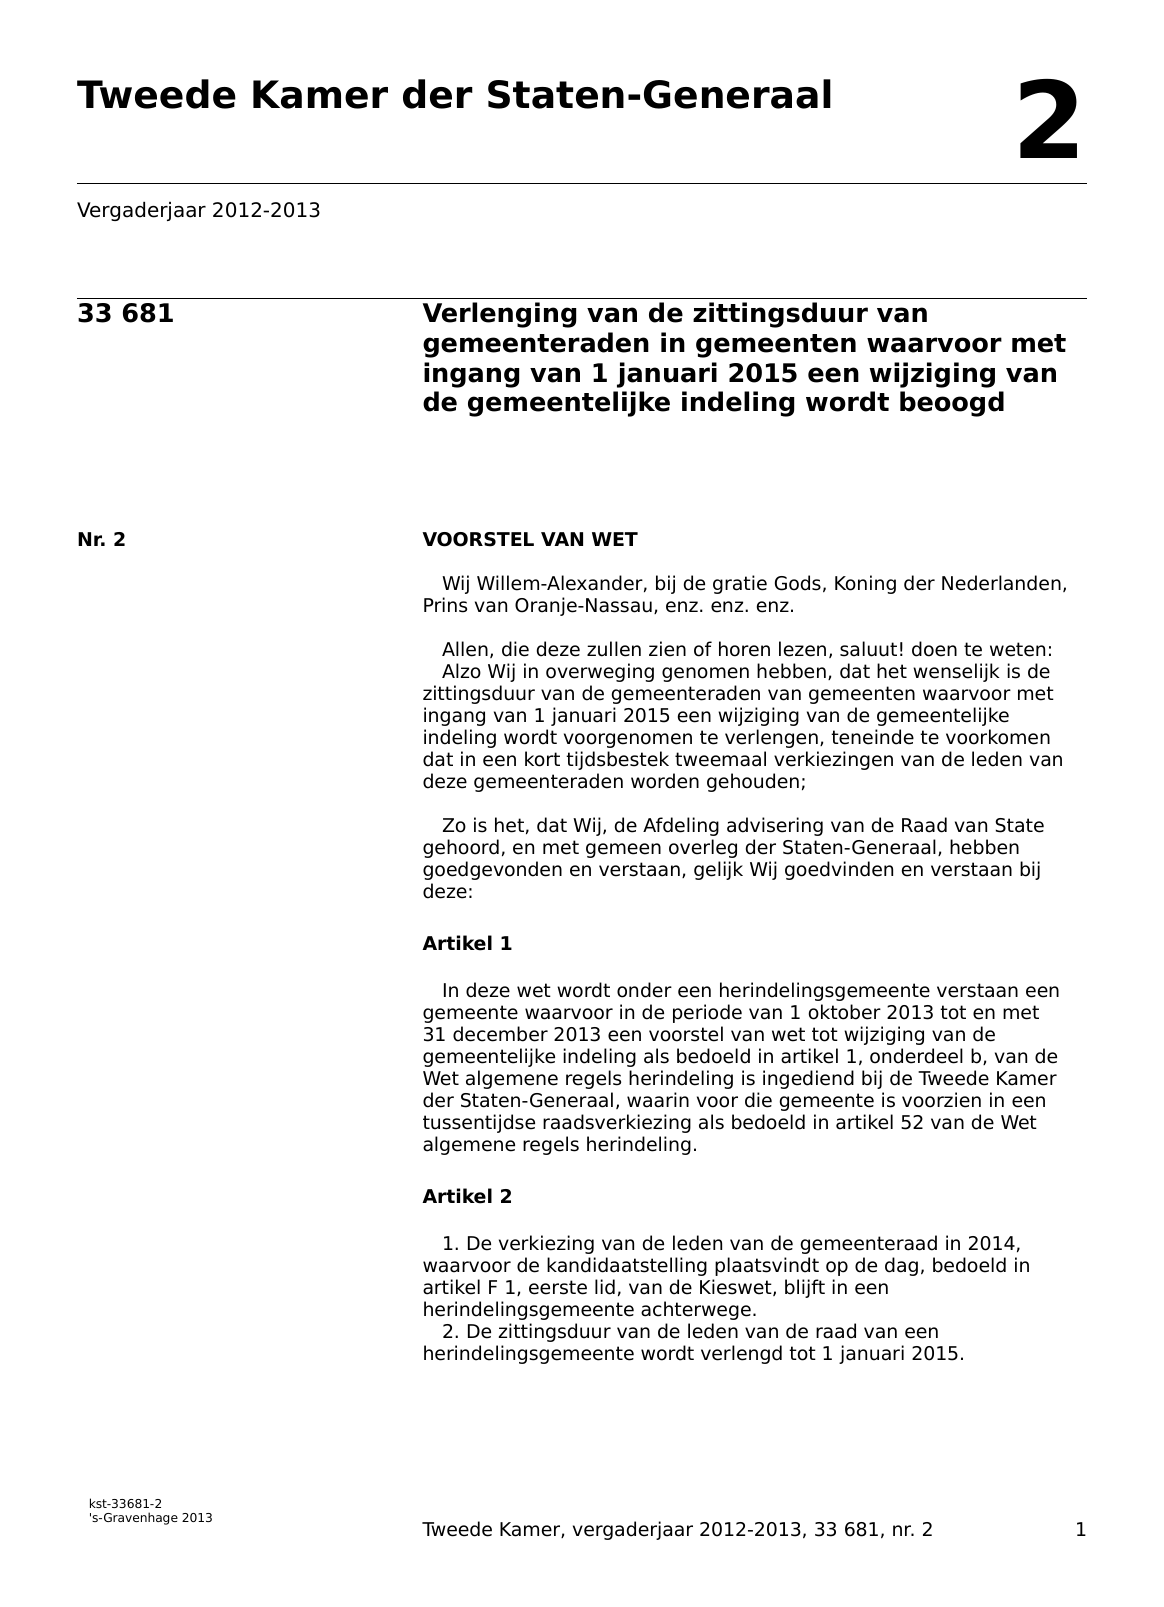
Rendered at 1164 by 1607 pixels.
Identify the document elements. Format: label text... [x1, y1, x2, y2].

table_cell Vergaderjaar 2012-2013 [77, 184, 1087, 298]
text Alzo Wij in overweging genomen hebben, dat het wenselijk is de zittingsduur van de gemeenteraden van gemeenten waarvoor met ingang van 1 januari 2015 een wijziging van de gemeentelijke indeling wordt voorgenomen te verlengen, teneinde te voorkomen dat in een kort tijdsbestek tweemaal verkiezingen van de leden van deze gemeenteraden worden gehouden; [422, 661, 1087, 793]
subtitle 33 681 Verlenging van de zittingsduur van gemeenteraden in gemeenten waarvoor met ingang van 1 januari 2015 een wijziging van de gemeentelijke indeling wordt beoogd [77, 299, 1087, 418]
text Zo is het, dat Wij, de Afdeling advisering van de Raad van State gehoord, en met gemeen overleg der Staten-Generaal, hebben goedgevonden en verstaan, gelijk Wij goedvinden en verstaan bij deze: [422, 815, 1087, 903]
text Allen, die deze zullen zien of horen lezen, saluut! doen te weten: [422, 639, 1087, 661]
text kst-33681-2 [88, 1497, 323, 1511]
subtitle Nr. 2 VOORSTEL VAN WET [77, 529, 1087, 551]
text In deze wet wordt onder een herindelingsgemeente verstaan een gemeente waarvoor in de periode van 1 oktober 2013 tot en met 31 december 2013 een voorstel van wet tot wijziging van de gemeentelijke indeling als bedoeld in artikel 1, onderdeel b, van de Wet algemene regels herindeling is ingediend bij de Tweede Kamer der Staten-Generaal, waarin voor die gemeente is voorzien in een tussentijdse raadsverkiezing als bedoeld in artikel 52 van de Wet algemene regels herindeling. [422, 980, 1087, 1156]
text 2. De zittingsduur van de leden van de raad van een herindelingsgemeente wordt verlengd tot 1 januari 2015. [422, 1321, 1087, 1365]
subtitle Artikel 2 [422, 1186, 1087, 1208]
text 1. De verkiezing van de leden van de gemeenteraad in 2014, waarvoor de kandidaatstelling plaatsvindt op de dag, bedoeld in artikel F 1, eerste lid, van de Kieswet, blijft in een herindelingsgemeente achterwege. [422, 1233, 1087, 1321]
subtitle Artikel 1 [422, 933, 1087, 955]
text 's-Gravenhage 2013 [88, 1511, 323, 1525]
table_header 2 [886, 59, 1087, 183]
text Wij Willem-Alexander, bij de gratie Gods, Koning der Nederlanden, Prins van Oranje-Nassau, enz. enz. enz. [422, 573, 1087, 617]
table_header Tweede Kamer der Staten-Generaal [77, 59, 886, 183]
